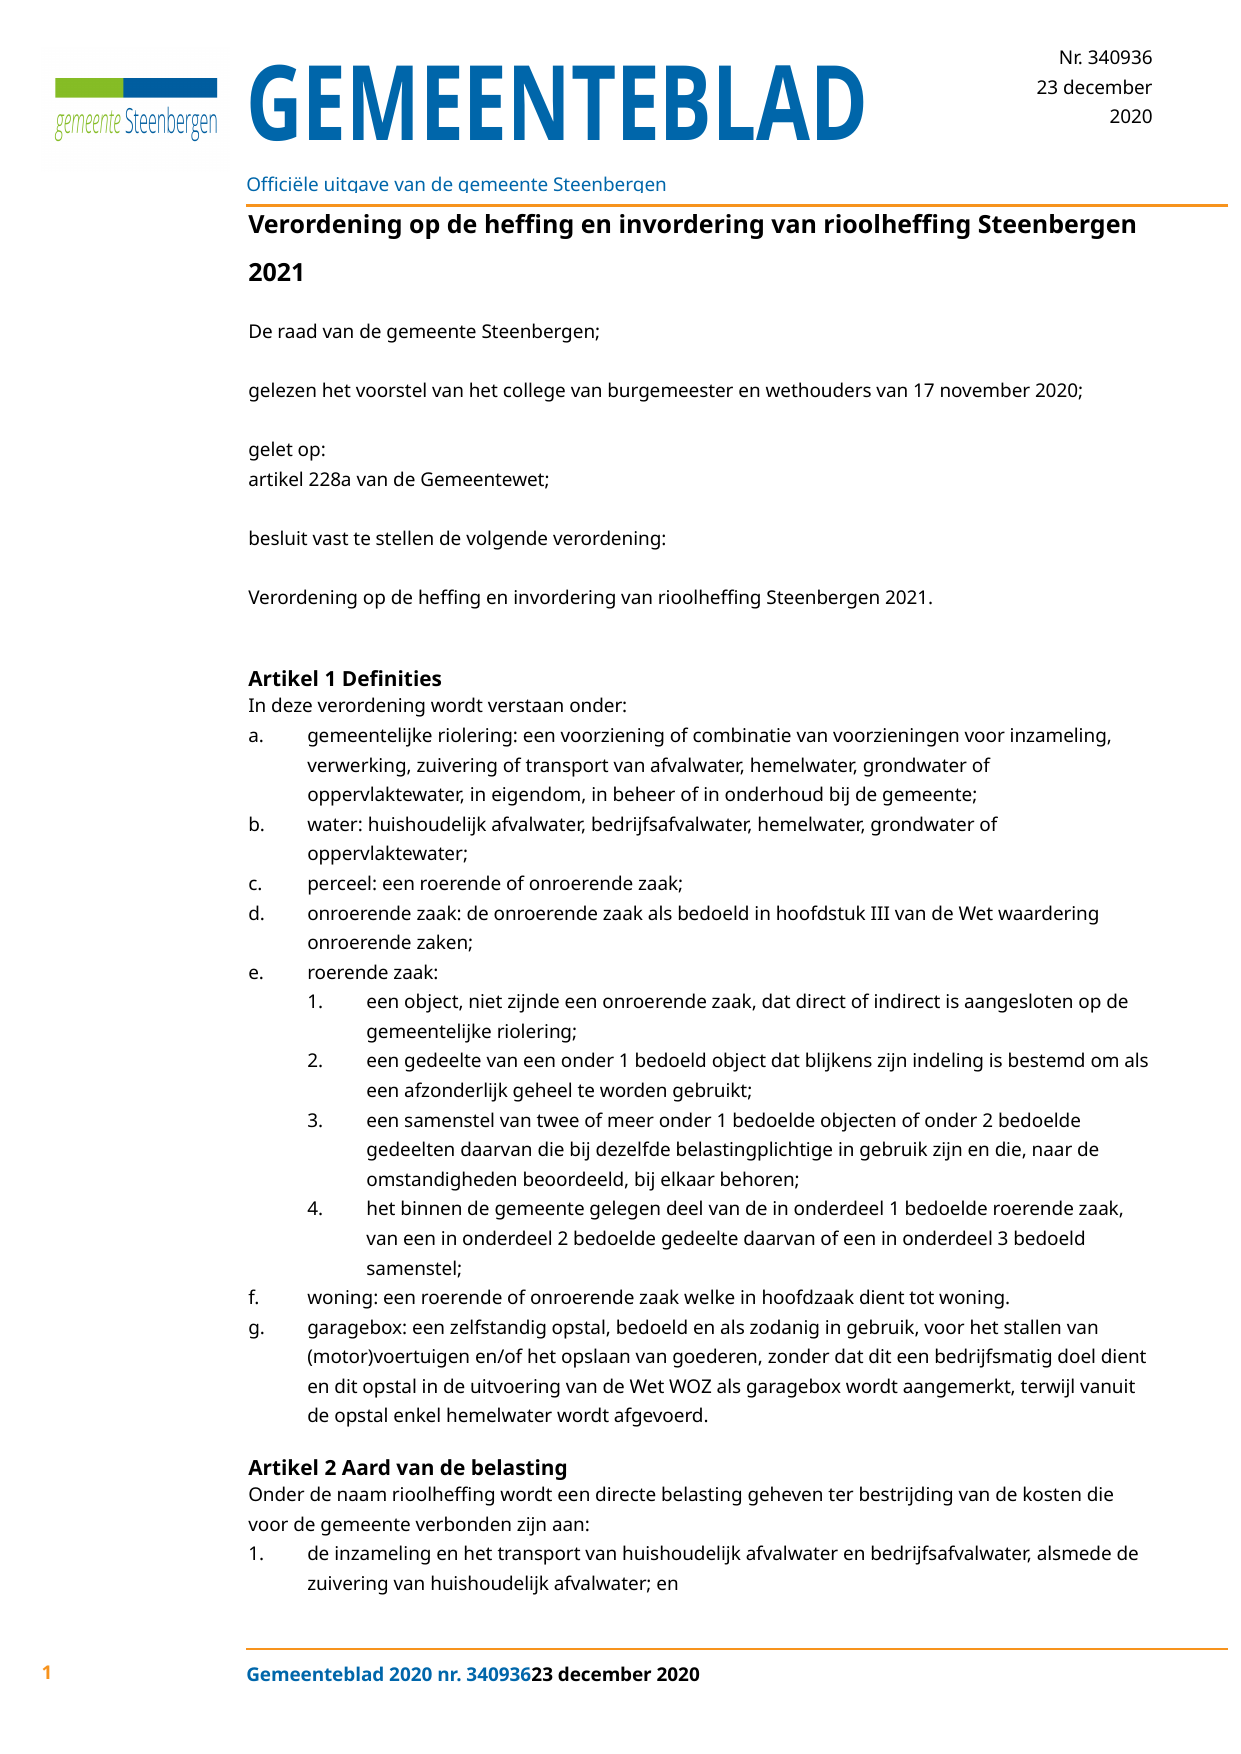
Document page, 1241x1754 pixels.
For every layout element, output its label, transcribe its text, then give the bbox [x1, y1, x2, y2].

list gemeentelijke riolering: een voorziening of combinatie van voorzieningen voor inzameling, verwerking, zuivering of transport van afvalwater, hemelwater, grondwater of oppervlaktewater, in eigendom, in beheer of in onderhoud bij de gemeente; [248, 722, 1152, 807]
list garagebox: een zelfstandig opstal, bedoeld en als zodanig in gebruik, voor het stallen van (motor)voertuigen en/of het opslaan van goederen, zonder dat dit een bedrijfsmatig doel dient en dit opstal in de uitvoering van de Wet WOZ als garagebox wordt aangemerkt, terwijl vanuit de opstal enkel hemelwater wordt afgevoerd. [248, 1314, 1152, 1428]
text In deze verordening wordt verstaan onder: [248, 693, 1152, 718]
text Onder de naam rioolheffing wordt een directe belasting geheven ter bestrijding van de kosten die voor de gemeente verbonden zijn aan: [248, 1481, 1152, 1537]
text gelet op: [248, 436, 1152, 462]
text Verordening op de heffing en invordering van rioolheffing Steenbergen 2021 [248, 207, 1152, 288]
text besluit vast te stellen de volgende verordening: [248, 525, 1152, 551]
list roerende zaak: [248, 959, 1152, 984]
list onroerende zaak: de onroerende zaak als bedoeld in hoofdstuk III van de Wet waardering onroerende zaken; [248, 900, 1152, 955]
list woning: een roerende of onroerende zaak welke in hoofdzaak dient tot woning. [248, 1284, 1152, 1310]
text artikel 228a van de Gemeentewet; [248, 466, 1152, 492]
list een gedeelte van een onder 1 bedoeld object dat blijkens zijn indeling is bestemd om als een afzonderlijk geheel te worden gebruikt; [307, 1048, 1152, 1103]
list een samenstel van twee of meer onder 1 bedoelde objecten of onder 2 bedoelde gedeelten daarvan die bij dezelfde belastingplichtige in gebruik zijn en die, naar de omstandigheden beoordeeld, bij elkaar behoren; [307, 1107, 1152, 1192]
picture [41, 47, 231, 172]
text gelezen het voorstel van het college van burgemeester en wethouders van 17 november 2020; [248, 377, 1152, 403]
list het binnen de gemeente gelegen deel van de in onderdeel 1 bedoelde roerende zaak, van een in onderdeel 2 bedoelde gedeelte daarvan of een in onderdeel 3 bedoeld samenstel; [307, 1196, 1152, 1280]
text De raad van de gemeente Steenbergen; [248, 318, 1152, 344]
text Verordening op de heffing en invordering van rioolheffing Steenbergen 2021. [248, 584, 1152, 610]
list een object, niet zijnde een onroerende zaak, dat direct of indirect is aangesloten op de gemeentelijke riolering; [307, 988, 1152, 1044]
text Artikel 2 Aard van de belasting [248, 1453, 1152, 1481]
text Artikel 1 Definities [248, 664, 1152, 693]
list perceel: een roerende of onroerende zaak; [248, 870, 1152, 896]
list de inzameling en het transport van huishoudelijk afvalwater en bedrijfsafvalwater, alsmede de zuivering van huishoudelijk afvalwater; en [248, 1541, 1152, 1596]
list water: huishoudelijk afvalwater, bedrijfsafvalwater, hemelwater, grondwater of oppervlaktewater; [248, 811, 1152, 866]
